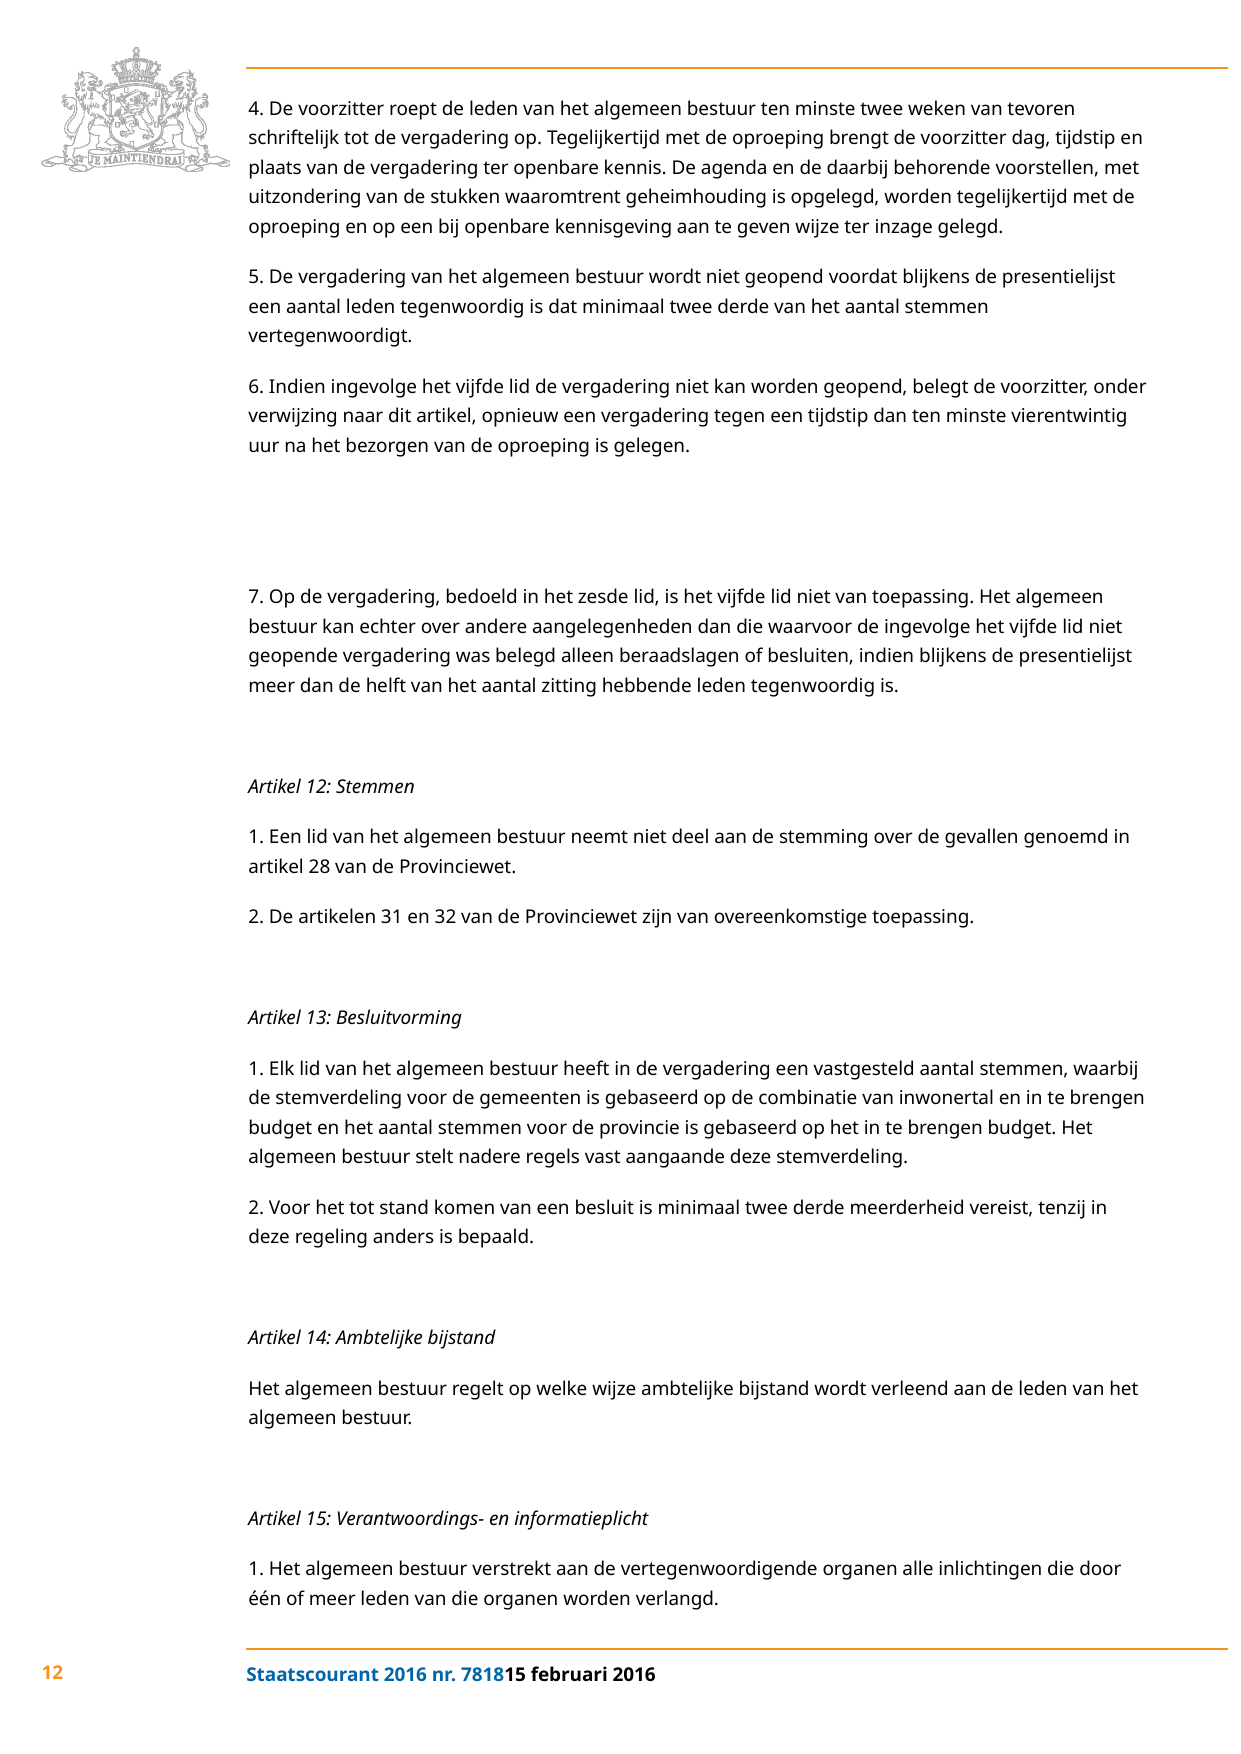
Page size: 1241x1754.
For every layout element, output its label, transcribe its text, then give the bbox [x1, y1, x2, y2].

text 1. Elk lid van het algemeen bestuur heeft in de vergadering een vastgesteld aantal stemmen, waarbij de stemverdeling voor de gemeenten is gebaseerd op de combinatie van inwonertal en in te brengen budget en het aantal stemmen voor de provincie is gebaseerd op het in te brengen budget. Het algemeen bestuur stelt nadere regels vast aangaande deze stemverdeling. [248, 1055, 1152, 1169]
text Artikel 12: Stemmen [248, 773, 1152, 799]
text 4. De voorzitter roept de leden van het algemeen bestuur ten minste twee weken van tevoren schriftelijk tot de vergadering op. Tegelijkertijd met de oproeping brengt de voorzitter dag, tijdstip en plaats van de vergadering ter openbare kennis. De agenda en de daarbij behorende voorstellen, met uitzondering van de stukken waaromtrent geheimhouding is opgelegd, worden tegelijkertijd met de oproeping en op een bij openbare kennisgeving aan te geven wijze ter inzage gelegd. [248, 95, 1152, 239]
text Artikel 15: Verantwoordings- en informatieplicht [248, 1505, 1152, 1531]
text 2. De artikelen 31 en 32 van de Provinciewet zijn van overeenkomstige toepassing. [248, 903, 1152, 929]
text 2. Voor het tot stand komen van een besluit is minimaal twee derde meerderheid vereist, tenzij in deze regeling anders is bepaald. [248, 1194, 1152, 1249]
text 6. Indien ingevolge het vijfde lid de vergadering niet kan worden geopend, belegt de voorzitter, onder verwijzing naar dit artikel, opnieuw een vergadering tegen een tijdstip dan ten minste vierentwintig uur na het bezorgen van de oproeping is gelegen. [248, 373, 1152, 458]
text Het algemeen bestuur regelt op welke wijze ambtelijke bijstand wordt verleend aan de leden van het algemeen bestuur. [248, 1375, 1152, 1430]
picture [41, 47, 231, 172]
text 5. De vergadering van het algemeen bestuur wordt niet geopend voordat blijkens de presentielijst een aantal leden tegenwoordig is dat minimaal twee derde van het aantal stemmen vertegenwoordigt. [248, 263, 1152, 348]
text 7. Op de vergadering, bedoeld in het zesde lid, is het vijfde lid niet van toepassing. Het algemeen bestuur kan echter over andere aangelegenheden dan die waarvoor de ingevolge het vijfde lid niet geopende vergadering was belegd alleen beraadslagen of besluiten, indien blijkens de presentielijst meer dan de helft van het aantal zitting hebbende leden tegenwoordig is. [248, 583, 1152, 698]
text 1. Het algemeen bestuur verstrekt aan de vertegenwoordigende organen alle inlichtingen die door één of meer leden van die organen worden verlangd. [248, 1556, 1152, 1611]
text Artikel 13: Besluitvorming [248, 1004, 1152, 1030]
text Artikel 14: Ambtelijke bijstand [248, 1324, 1152, 1350]
text 1. Een lid van het algemeen bestuur neemt niet deel aan de stemming over de gevallen genoemd in artikel 28 van de Provinciewet. [248, 823, 1152, 879]
